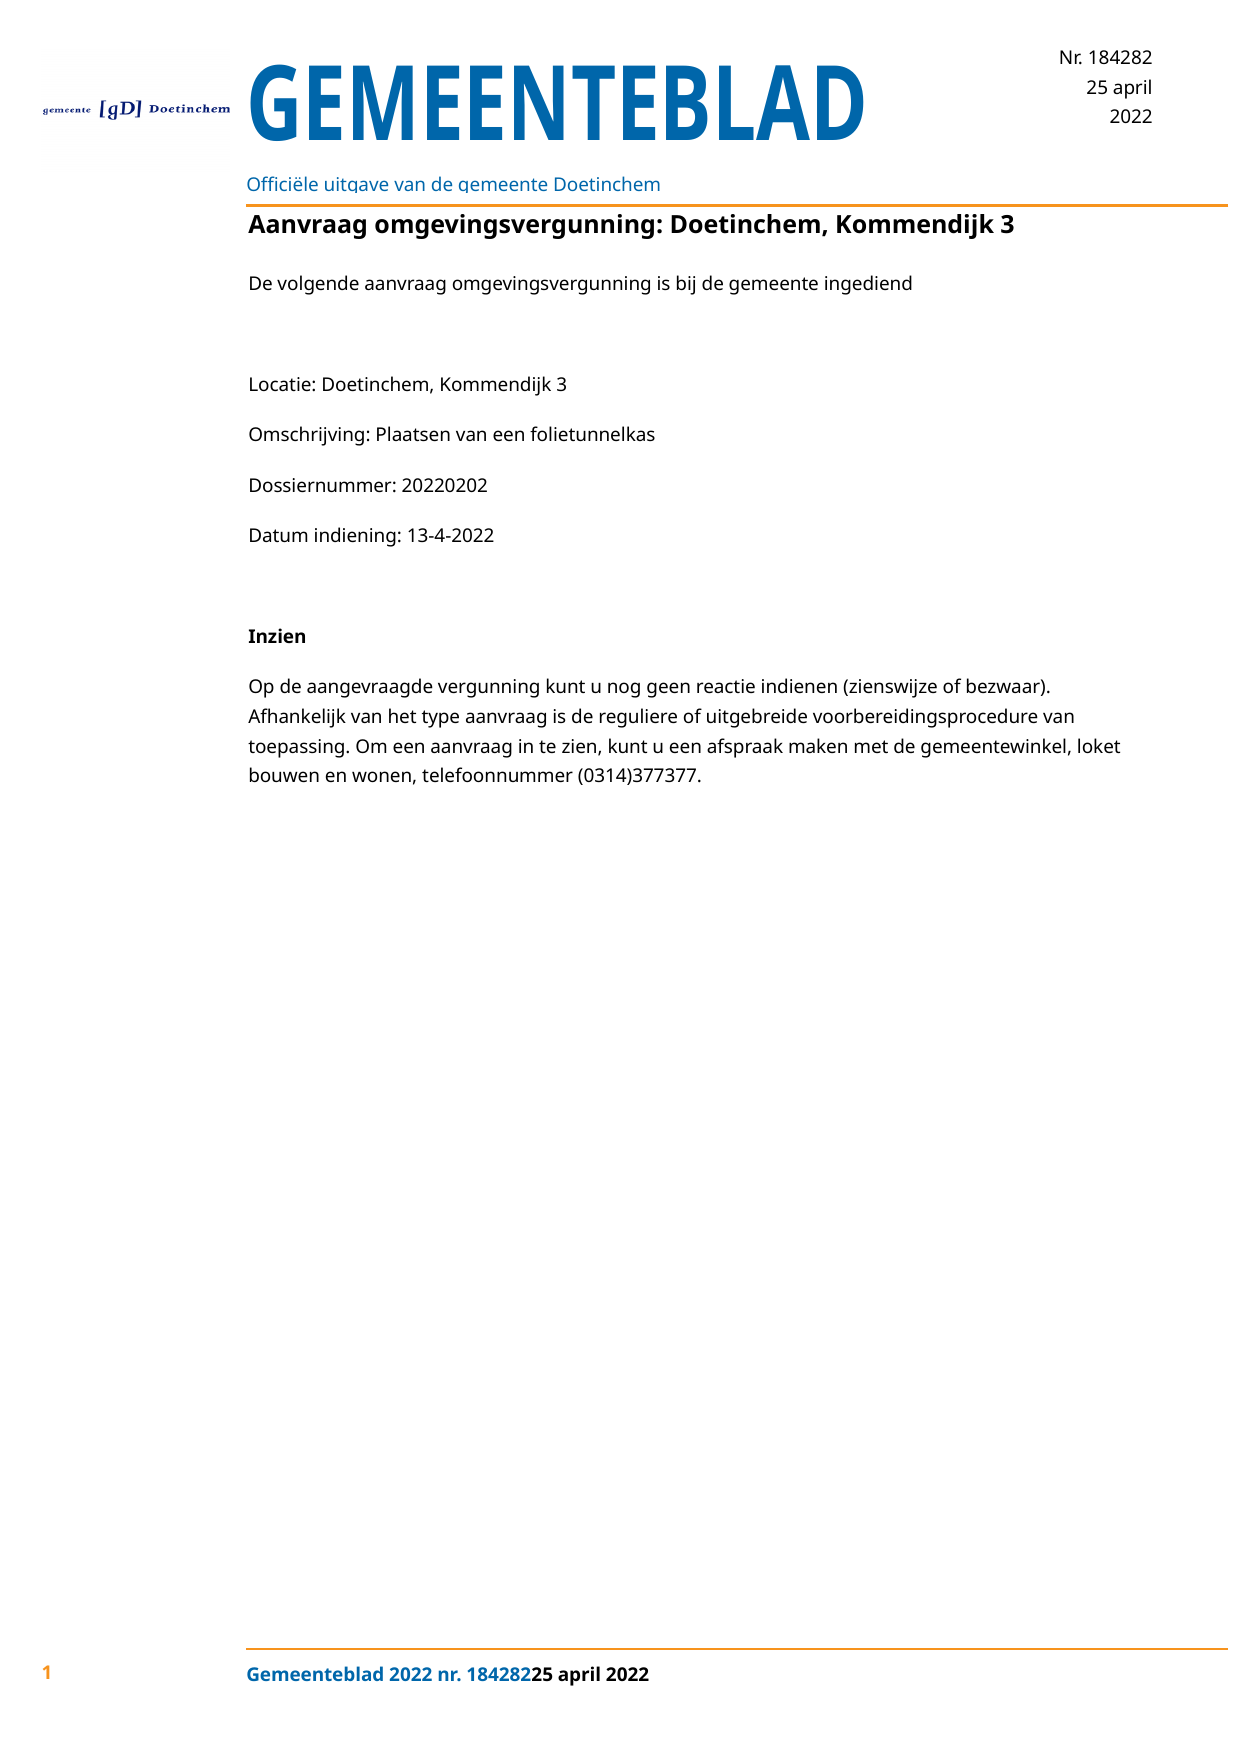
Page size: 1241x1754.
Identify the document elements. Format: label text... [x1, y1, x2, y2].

text Locatie: Doetinchem, Kommendijk 3 [248, 371, 1152, 397]
picture [41, 47, 231, 172]
text Aanvraag omgevingsvergunning: Doetinchem, Kommendijk 3 [248, 207, 1152, 241]
text Inzien [248, 623, 1152, 649]
text Dossiernummer: 20220202 [248, 472, 1152, 498]
text Datum indiening: 13-4-2022 [248, 522, 1152, 548]
text De volgende aanvraag omgevingsvergunning is bij de gemeente ingediend [248, 270, 1152, 296]
text Omschrijving: Plaatsen van een folietunnelkas [248, 422, 1152, 447]
text Op de aangevraagde vergunning kunt u nog geen reactie indienen (zienswijze of bezwaar). Afhankelijk van het type aanvraag is de reguliere of uitgebreide voorbereidingsprocedure van toepassing. Om een aanvraag in te zien, kunt u een afspraak maken met de gemeentewinkel, loket bouwen en wonen, telefoonnummer (0314)377377. [248, 674, 1152, 788]
